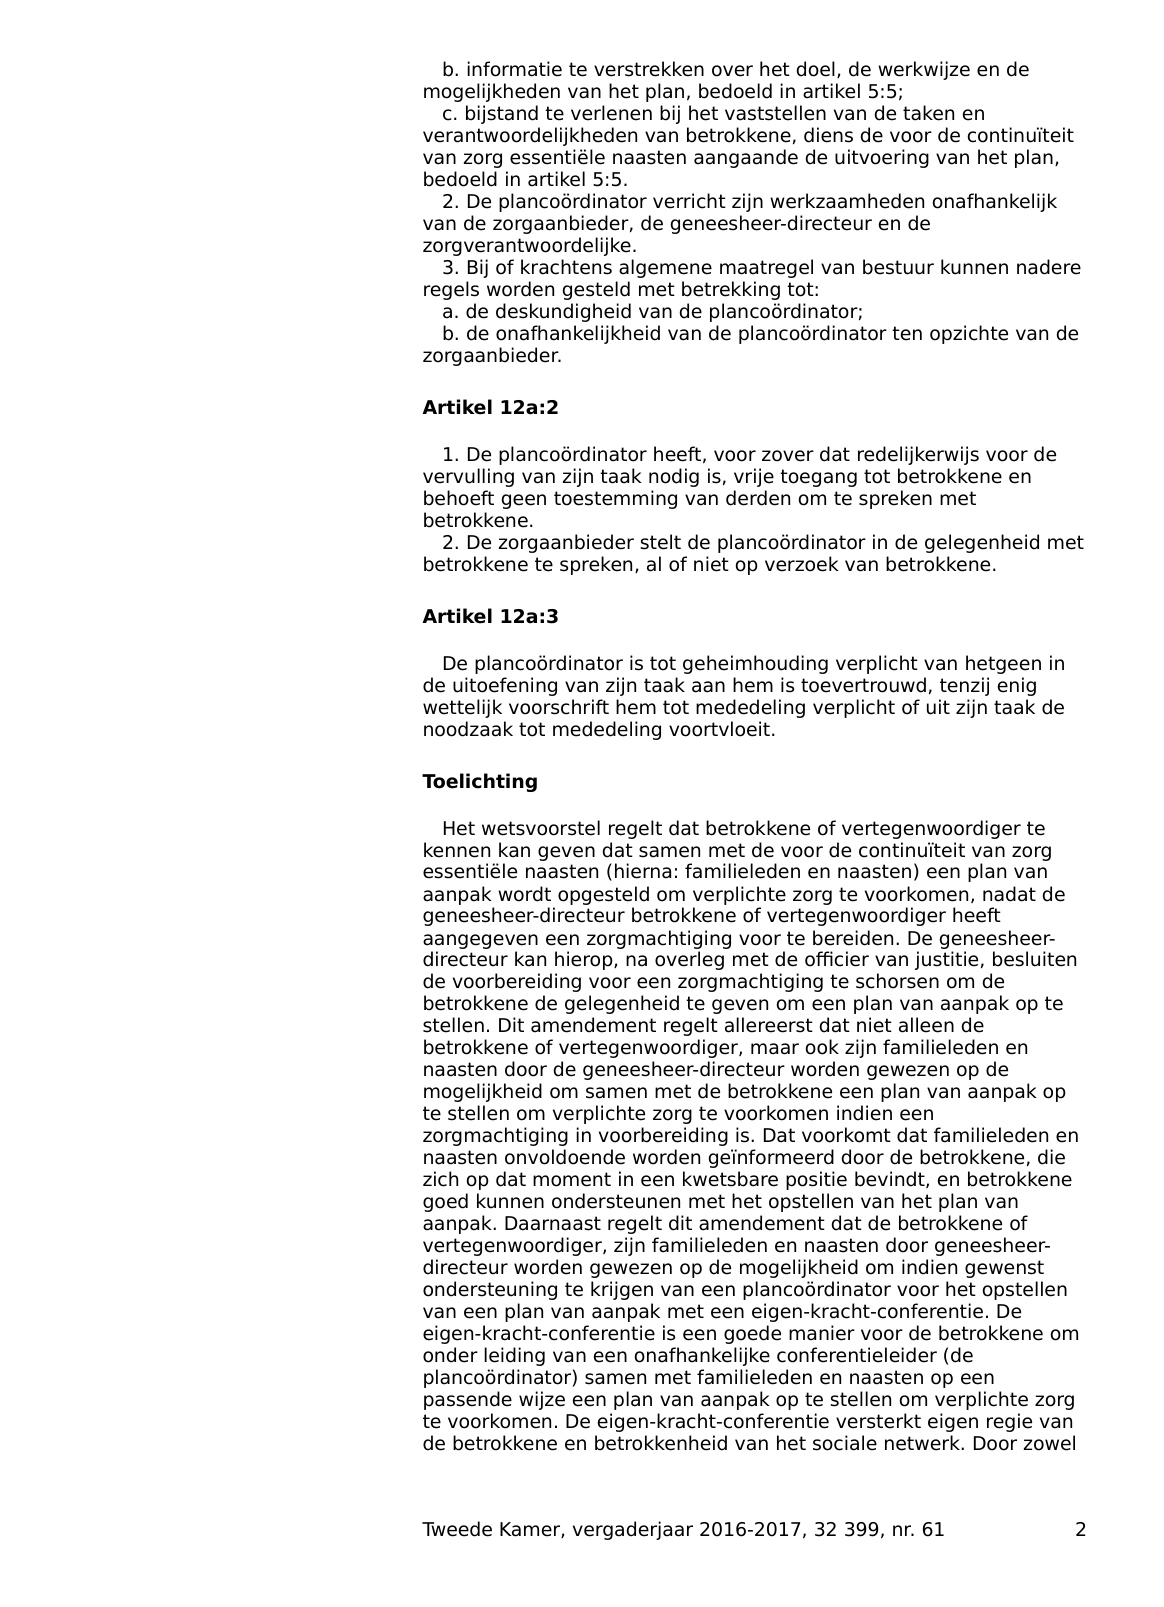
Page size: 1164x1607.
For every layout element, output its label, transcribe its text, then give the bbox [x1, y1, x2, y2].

text a. de deskundigheid van de plancoördinator; [422, 301, 1087, 323]
subtitle Artikel 12a:2 [422, 397, 1087, 419]
text 3. Bij of krachtens algemene maatregel van bestuur kunnen nadere regels worden gesteld met betrekking tot: [422, 257, 1087, 301]
text b. informatie te verstrekken over het doel, de werkwijze en de mogelijkheden van het plan, bedoeld in artikel 5:5; [422, 59, 1087, 103]
text c. bijstand te verlenen bij het vaststellen van de taken en verantwoordelijkheden van betrokkene, diens de voor de continuïteit van zorg essentiële naasten aangaande de uitvoering van het plan, bedoeld in artikel 5:5. [422, 103, 1087, 191]
subtitle Toelichting [422, 771, 1087, 792]
text 2. De zorgaanbieder stelt de plancoördinator in de gelegenheid met betrokkene te spreken, al of niet op verzoek van betrokkene. [422, 532, 1087, 576]
subtitle Artikel 12a:3 [422, 606, 1087, 628]
text 1. De plancoördinator heeft, voor zover dat redelijkerwijs voor de vervulling van zijn taak nodig is, vrije toegang tot betrokkene en behoeft geen toestemming van derden om te spreken met betrokkene. [422, 444, 1087, 532]
text b. de onafhankelijkheid van de plancoördinator ten opzichte van de zorgaanbieder. [422, 323, 1087, 367]
text De plancoördinator is tot geheimhouding verplicht van hetgeen in de uitoefening van zijn taak aan hem is toevertrouwd, tenzij enig wettelijk voorschrift hem tot mededeling verplicht of uit zijn taak de noodzaak tot mededeling voortvloeit. [422, 653, 1087, 741]
text Het wetsvoorstel regelt dat betrokkene of vertegenwoordiger te kennen kan geven dat samen met de voor de continuïteit van zorg essentiële naasten (hierna: familieleden en naasten) een plan van aanpak wordt opgesteld om verplichte zorg te voorkomen, nadat de geneesheer-directeur betrokkene of vertegenwoordiger heeft aangegeven een zorgmachtiging voor te bereiden. De geneesheer-directeur kan hierop, na overleg met de officier van justitie, besluiten de voorbereiding voor een zorgmachtiging te schorsen om de betrokkene de gelegenheid te geven om een plan van aanpak op te stellen. Dit amendement regelt allereerst dat niet alleen de betrokkene of vertegenwoordiger, maar ook zijn familieleden en naasten door de geneesheer-directeur worden gewezen op de mogelijkheid om samen met de betrokkene een plan van aanpak op te stellen om verplichte zorg te voorkomen indien een zorgmachtiging in voorbereiding is. Dat voorkomt dat familieleden en naasten onvoldoende worden geïnformeerd door de betrokkene, die zich op dat moment in een kwetsbare positie bevindt, en betrokkene goed kunnen ondersteunen met het opstellen van het plan van aanpak. Daarnaast regelt dit amendement dat de betrokkene of vertegenwoordiger, zijn familieleden en naasten door geneesheer-directeur worden gewezen op de mogelijkheid om indien gewenst ondersteuning te krijgen van een plancoördinator voor het opstellen van een plan van aanpak met een eigen-kracht-conferentie. De eigen-kracht-conferentie is een goede manier voor de betrokkene om onder leiding van een onafhankelijke conferentieleider (de plancoördinator) samen met familieleden en naasten op een passende wijze een plan van aanpak op te stellen om verplichte zorg te voorkomen. De eigen-kracht-conferentie versterkt eigen regie van de betrokkene en betrokkenheid van het sociale netwerk. Door zowel [422, 817, 1087, 1455]
text 2. De plancoördinator verricht zijn werkzaamheden onafhankelijk van de zorgaanbieder, de geneesheer-directeur en de zorgverantwoordelijke. [422, 191, 1087, 257]
